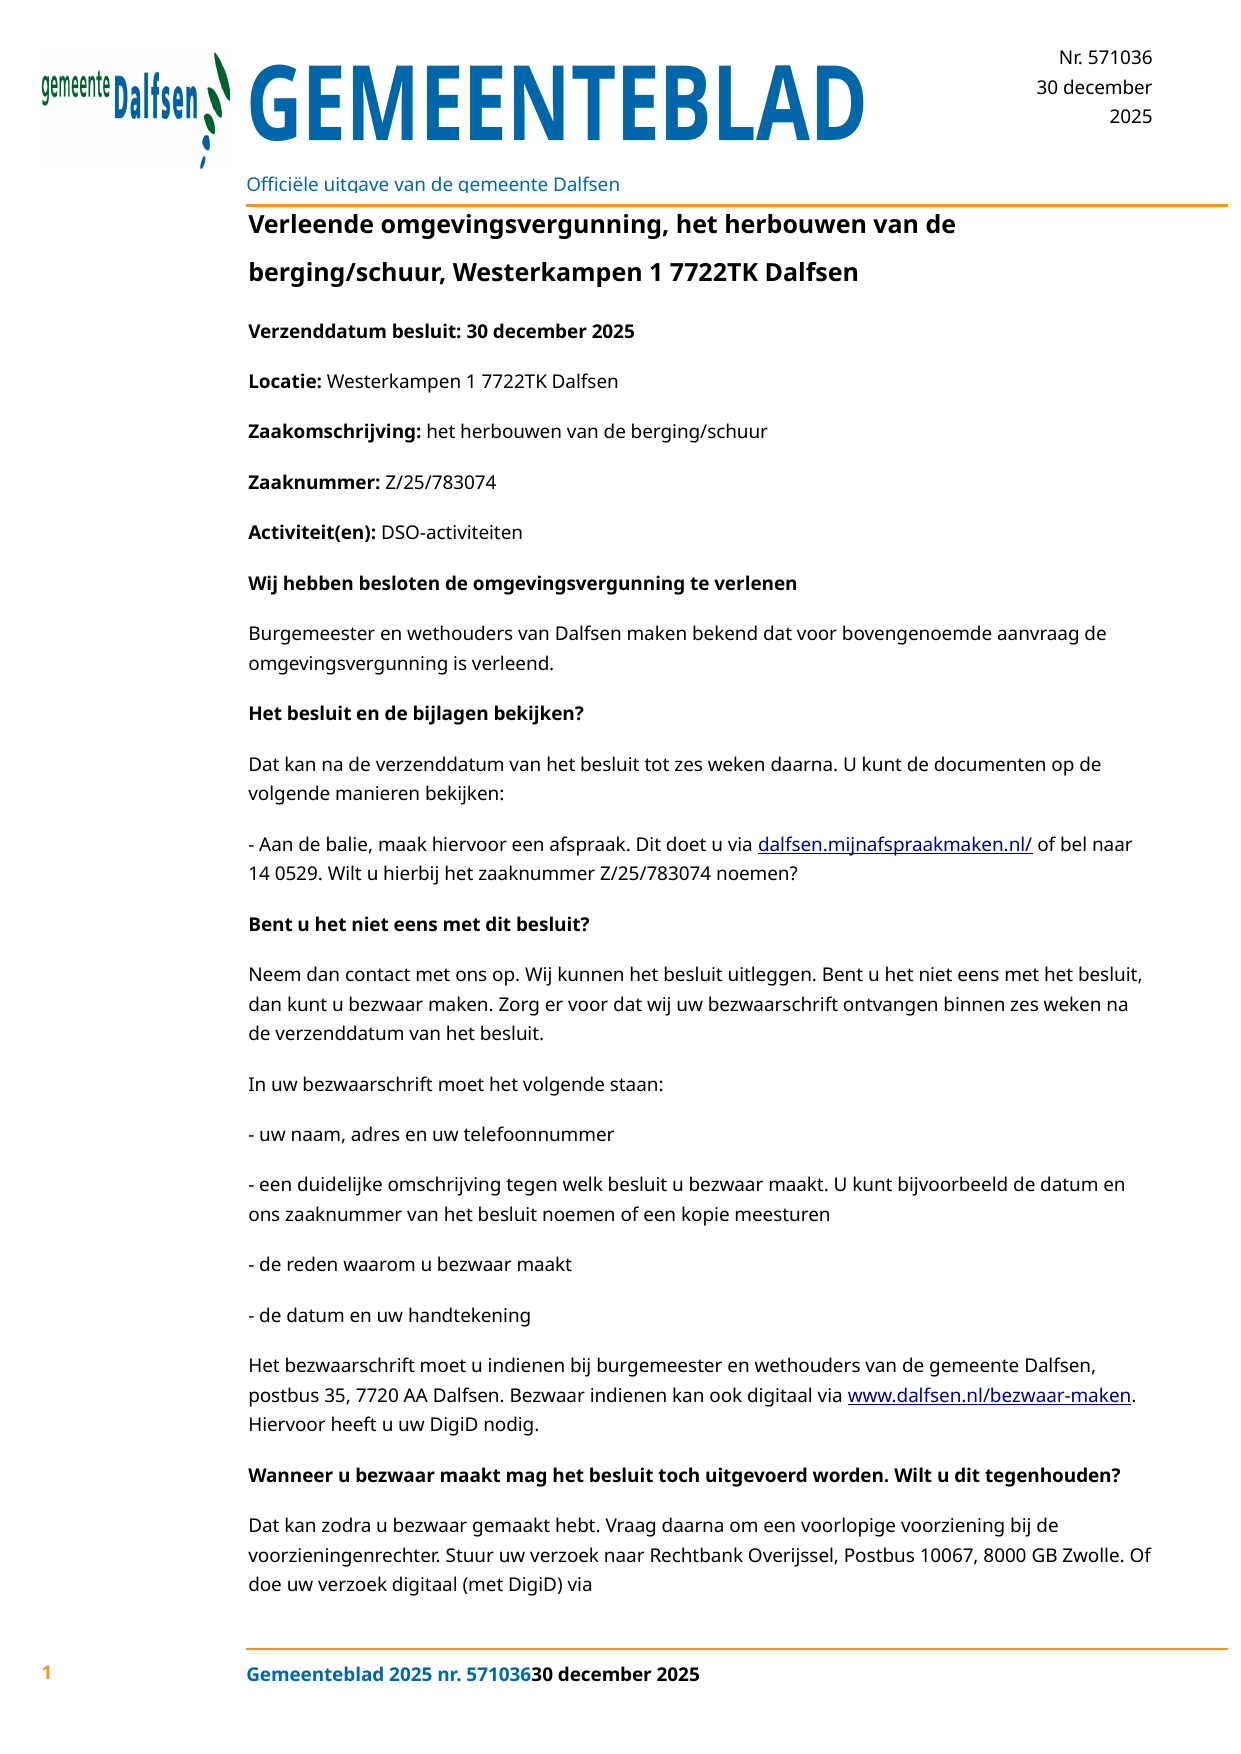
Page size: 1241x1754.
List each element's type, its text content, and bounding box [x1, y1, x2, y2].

text In uw bezwaarschrift moet het volgende staan: [248, 1071, 1152, 1097]
text Activiteit(en): DSO-activiteiten [248, 519, 1152, 545]
text Het besluit en de bijlagen bekijken? [248, 700, 1152, 726]
picture [41, 47, 231, 172]
text Wanneer u bezwaar maakt mag het besluit toch uitgevoerd worden. Wilt u dit tegenhouden? [248, 1462, 1152, 1488]
text Dat kan zodra u bezwaar gemaakt hebt. Vraag daarna om een voorlopige voorziening bij de voorzieningenrechter. Stuur uw verzoek naar Rechtbank Overijssel, Postbus 10067, 8000 GB Zwolle. Of doe uw verzoek digitaal (met DigiD) via [248, 1512, 1152, 1597]
text Bent u het niet eens met dit besluit? [248, 911, 1152, 937]
text Locatie: Westerkampen 1 7722TK Dalfsen [248, 368, 1152, 394]
text - de reden waarom u bezwaar maakt [248, 1252, 1152, 1277]
text - de datum en uw handtekening [248, 1302, 1152, 1328]
text Het bezwaarschrift moet u indienen bij burgemeester en wethouders van de gemeente Dalfsen, postbus 35, 7720 AA Dalfsen. Bezwaar indienen kan ook digitaal via www.dalfsen.nl/bezwaar-maken. Hiervoor heeft u uw DigiD nodig. [248, 1352, 1152, 1437]
text Neem dan contact met ons op. Wij kunnen het besluit uitleggen. Bent u het niet eens met het besluit, dan kunt u bezwaar maken. Zorg er voor dat wij uw bezwaarschrift ontvangen binnen zes weken na de verzenddatum van het besluit. [248, 961, 1152, 1046]
text Zaakomschrijving: het herbouwen van de berging/schuur [248, 419, 1152, 444]
text - een duidelijke omschrijving tegen welk besluit u bezwaar maakt. U kunt bijvoorbeeld de datum en ons zaaknummer van het besluit noemen of een kopie meesturen [248, 1172, 1152, 1227]
text Zaaknummer: Z/25/783074 [248, 469, 1152, 495]
text Dat kan na de verzenddatum van het besluit tot zes weken daarna. U kunt de documenten op de volgende manieren bekijken: [248, 751, 1152, 806]
text - uw naam, adres en uw telefoonnummer [248, 1121, 1152, 1147]
text Burgemeester en wethouders van Dalfsen maken bekend dat voor bovengenoemde aanvraag de omgevingsvergunning is verleend. [248, 620, 1152, 676]
text Verzenddatum besluit: 30 december 2025 [248, 318, 1152, 344]
text Verleende omgevingsvergunning, het herbouwen van de berging/schuur, Westerkampen 1 7722TK Dalfsen [248, 207, 1152, 288]
text - Aan de balie, maak hiervoor een afspraak. Dit doet u via dalfsen.mijnafspraakmaken.nl/ of bel naar 14 0529. Wilt u hierbij het zaaknummer Z/25/783074 noemen? [248, 831, 1152, 886]
text Wij hebben besloten de omgevingsvergunning te verlenen [248, 570, 1152, 596]
